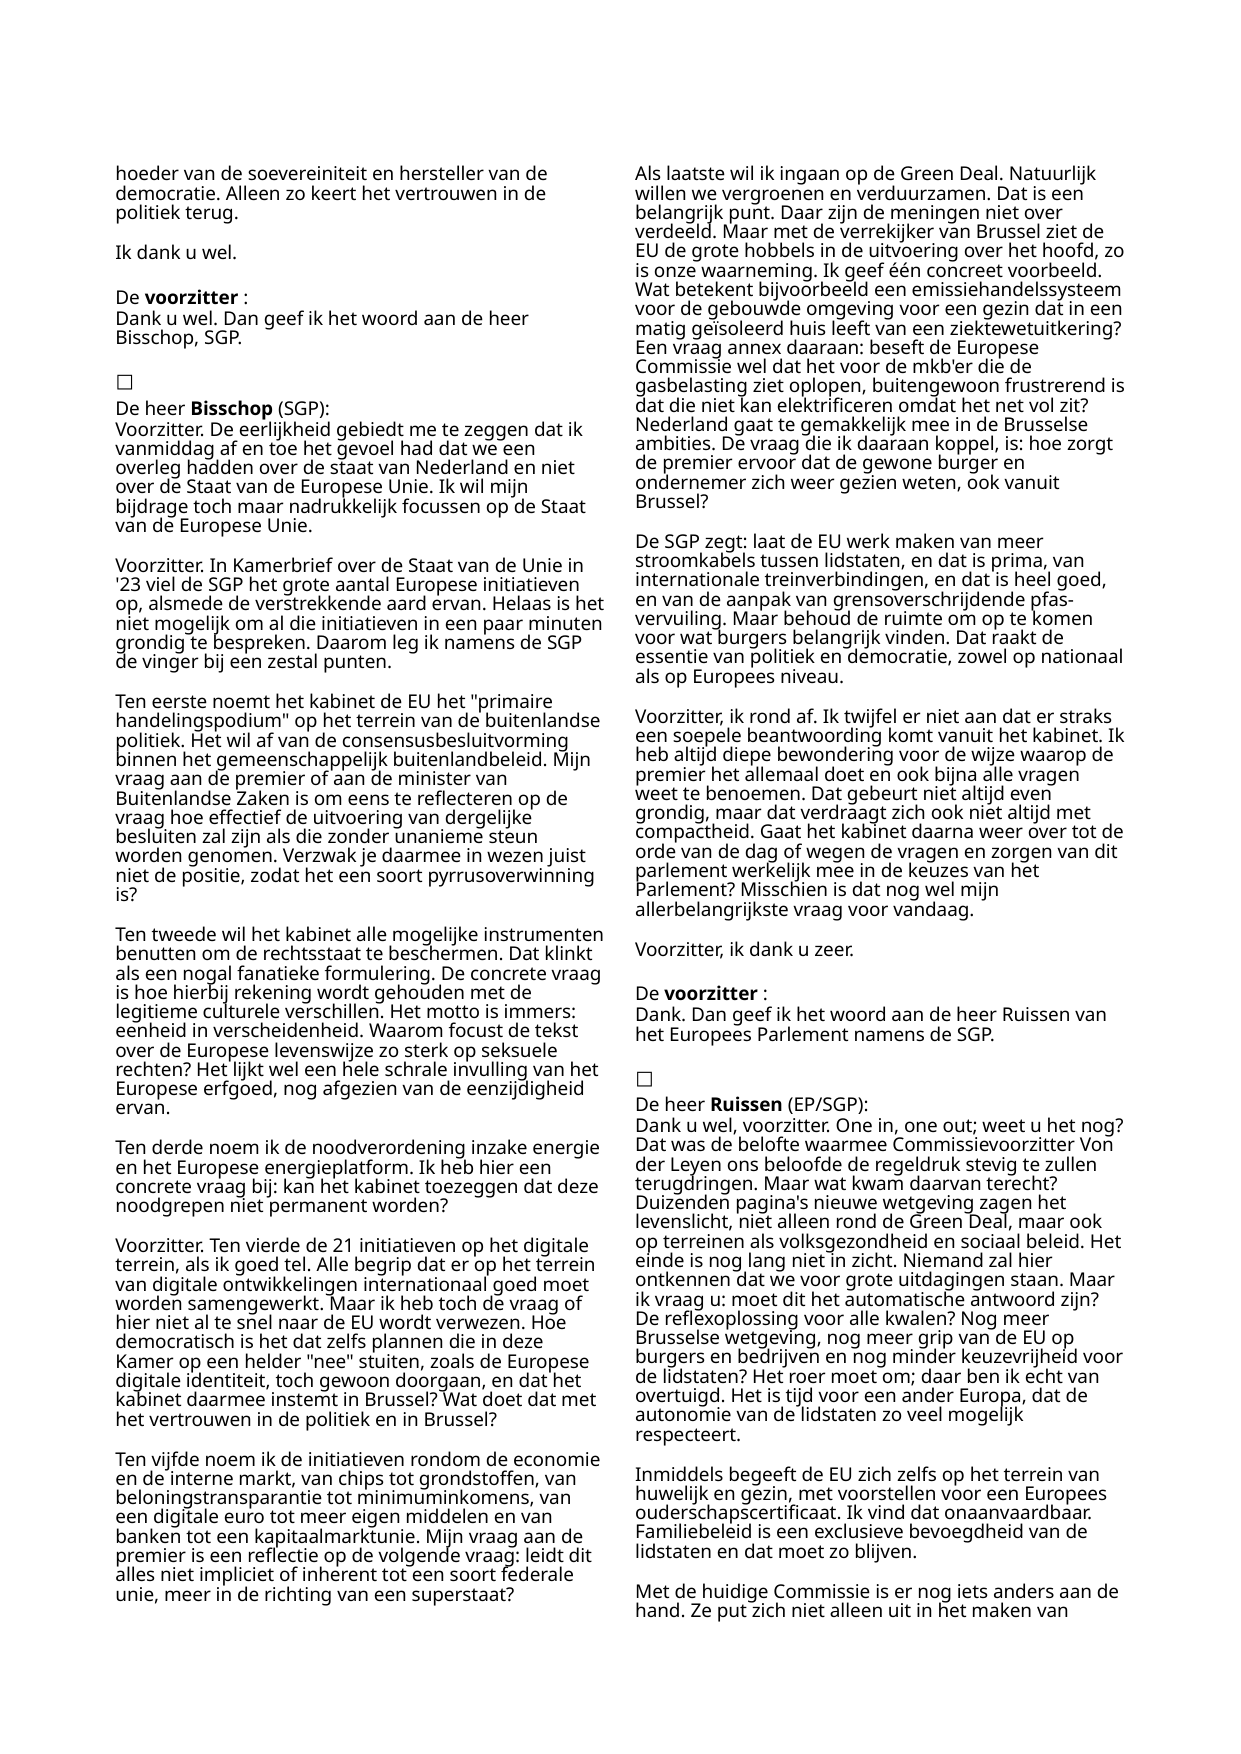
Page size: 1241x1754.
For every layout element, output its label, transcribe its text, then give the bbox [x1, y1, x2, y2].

text De heer Ruissen (EP/SGP): [635, 1091, 1125, 1117]
text De heer Bisschop (SGP): [115, 395, 605, 421]
text Dank u wel, voorzitter. One in, one out; weet u het nog? Dat was de belofte waarmee Commissievoorzitter Von der Leyen ons beloofde de regeldruk stevig te zullen terugdringen. Maar wat kwam daarvan terecht? Duizenden pagina's nieuwe wetgeving zagen het levenslicht, niet alleen rond de Green Deal, maar ook op terreinen als volksgezondheid en sociaal beleid. Het einde is nog lang niet in zicht. Niemand zal hier ontkennen dat we voor grote uitdagingen staan. Maar ik vraag u: moet dit het automatische antwoord zijn? De reflexoplossing voor alle kwalen? Nog meer Brusselse wetgeving, nog meer grip van de EU op burgers en bedrijven en nog minder keuzevrijheid voor de lidstaten? Het roer moet om; daar ben ik echt van overtuigd. Het is tijd voor een ander Europa, dat de autonomie van de lidstaten zo veel mogelijk respecteert. [635, 1117, 1125, 1445]
text Ten derde noem ik de noodverordening inzake energie en het Europese energieplatform. Ik heb hier een concrete vraag bij: kan het kabinet toezeggen dat deze noodgrepen niet permanent worden? [115, 1139, 605, 1216]
text Dank u wel. Dan geef ik het woord aan de heer Bisschop, SGP. [115, 310, 605, 348]
text ⬜ [115, 369, 605, 395]
text Ik dank u wel. [115, 244, 605, 263]
text Ten eerste noemt het kabinet de EU het "primaire handelingspodium" op het terrein van de buitenlandse politiek. Het wil af van de consensusbesluitvorming binnen het gemeenschappelijk buitenlandbeleid. Mijn vraag aan de premier of aan de minister van Buitenlandse Zaken is om eens te reflecteren op de vraag hoe effectief de uitvoering van dergelijke besluiten zal zijn als die zonder unanieme steun worden genomen. Verzwak je daarmee in wezen juist niet de positie, zodat het een soort pyrrusoverwinning is? [115, 693, 605, 905]
text Ten vijfde noem ik de initiatieven rondom de economie en de interne markt, van chips tot grondstoffen, van beloningstransparantie tot minimuminkomens, van een digitale euro tot meer eigen middelen en van banken tot een kapitaalmarktunie. Mijn vraag aan de premier is een reflectie op de volgende vraag: leidt dit alles niet impliciet of inherent tot een soort federale unie, meer in de richting van een superstaat? [115, 1451, 605, 1605]
text Voorzitter. Ten vierde de 21 initiatieven op het digitale terrein, als ik goed tel. Alle begrip dat er op het terrein van digitale ontwikkelingen internationaal goed moet worden samengewerkt. Maar ik heb toch de vraag of hier niet al te snel naar de EU wordt verwezen. Hoe democratisch is het dat zelfs plannen die in deze Kamer op een helder "nee" stuiten, zoals de Europese digitale identiteit, toch gewoon doorgaan, en dat het kabinet daarmee instemt in Brussel? Wat doet dat met het vertrouwen in de politiek en in Brussel? [115, 1237, 605, 1430]
text Voorzitter. In Kamerbrief over de Staat van de Unie in '23 viel de SGP het grote aantal Europese initiatieven op, alsmede de verstrekkende aard ervan. Helaas is het niet mogelijk om al die initiatieven in een paar minuten grondig te bespreken. Daarom leg ik namens de SGP de vinger bij een zestal punten. [115, 557, 605, 672]
text Voorzitter, ik rond af. Ik twijfel er niet aan dat er straks een soepele beantwoording komt vanuit het kabinet. Ik heb altijd diepe bewondering voor de wijze waarop de premier het allemaal doet en ook bijna alle vragen weet te benoemen. Dat gebeurt niet altijd even grondig, maar dat verdraagt zich ook niet altijd met compactheid. Gaat het kabinet daarna weer over tot de orde van de dag of wegen de vragen en zorgen van dit parlement werkelijk mee in de keuzes van het Parlement? Misschien is dat nog wel mijn allerbelangrijkste vraag voor vandaag. [635, 708, 1125, 920]
text Inmiddels begeeft de EU zich zelfs op het terrein van huwelijk en gezin, met voorstellen voor een Europees ouderschapscertificaat. Ik vind dat onaanvaardbaar. Familiebeleid is een exclusieve bevoegdheid van de lidstaten en dat moet zo blijven. [635, 1466, 1125, 1562]
text De voorzitter : [115, 284, 605, 310]
text Voorzitter, ik dank u zeer. [635, 941, 1125, 960]
text ⬜ [635, 1066, 1125, 1091]
text hoeder van de soevereiniteit en hersteller van de democratie. Alleen zo keert het vertrouwen in de politiek terug. [115, 165, 605, 223]
text Als laatste wil ik ingaan op de Green Deal. Natuurlijk willen we vergroenen en verduurzamen. Dat is een belangrijk punt. Daar zijn de meningen niet over verdeeld. Maar met de verrekijker van Brussel ziet de EU de grote hobbels in de uitvoering over het hoofd, zo is onze waarneming. Ik geef één concreet voorbeeld. Wat betekent bijvoorbeeld een emissiehandelssysteem voor de gebouwde omgeving voor een gezin dat in een matig geïsoleerd huis leeft van een ziektewetuitkering? Een vraag annex daaraan: beseft de Europese Commissie wel dat het voor de mkb'er die de gasbelasting ziet oplopen, buitengewoon frustrerend is dat die niet kan elektrificeren omdat het net vol zit? Nederland gaat te gemakkelijk mee in de Brusselse ambities. De vraag die ik daaraan koppel, is: hoe zorgt de premier ervoor dat de gewone burger en ondernemer zich weer gezien weten, ook vanuit Brussel? [635, 165, 1125, 512]
text Ten tweede wil het kabinet alle mogelijke instrumenten benutten om de rechtsstaat te beschermen. Dat klinkt als een nogal fanatieke formulering. De concrete vraag is hoe hierbij rekening wordt gehouden met de legitieme culturele verschillen. Het motto is immers: eenheid in verscheidenheid. Waarom focust de tekst over de Europese levenswijze zo sterk op seksuele rechten? Het lijkt wel een hele schrale invulling van het Europese erfgoed, nog afgezien van de eenzijdigheid ervan. [115, 926, 605, 1119]
text Dank. Dan geef ik het woord aan de heer Ruissen van het Europees Parlement namens de SGP. [635, 1006, 1125, 1045]
text De SGP zegt: laat de EU werk maken van meer stroomkabels tussen lidstaten, en dat is prima, van internationale treinverbindingen, en dat is heel goed, en van de aanpak van grensoverschrijdende pfas-vervuiling. Maar behoud de ruimte om op te komen voor wat burgers belangrijk vinden. Dat raakt de essentie van politiek en democratie, zowel op nationaal als op Europees niveau. [635, 533, 1125, 687]
text Voorzitter. De eerlijkheid gebiedt me te zeggen dat ik vanmiddag af en toe het gevoel had dat we een overleg hadden over de staat van Nederland en niet over de Staat van de Europese Unie. Ik wil mijn bijdrage toch maar nadrukkelijk focussen op de Staat van de Europese Unie. [115, 421, 605, 536]
text De voorzitter : [635, 981, 1125, 1006]
text Met de huidige Commissie is er nog iets anders aan de hand. Ze put zich niet alleen uit in het maken van [635, 1583, 1125, 1621]
